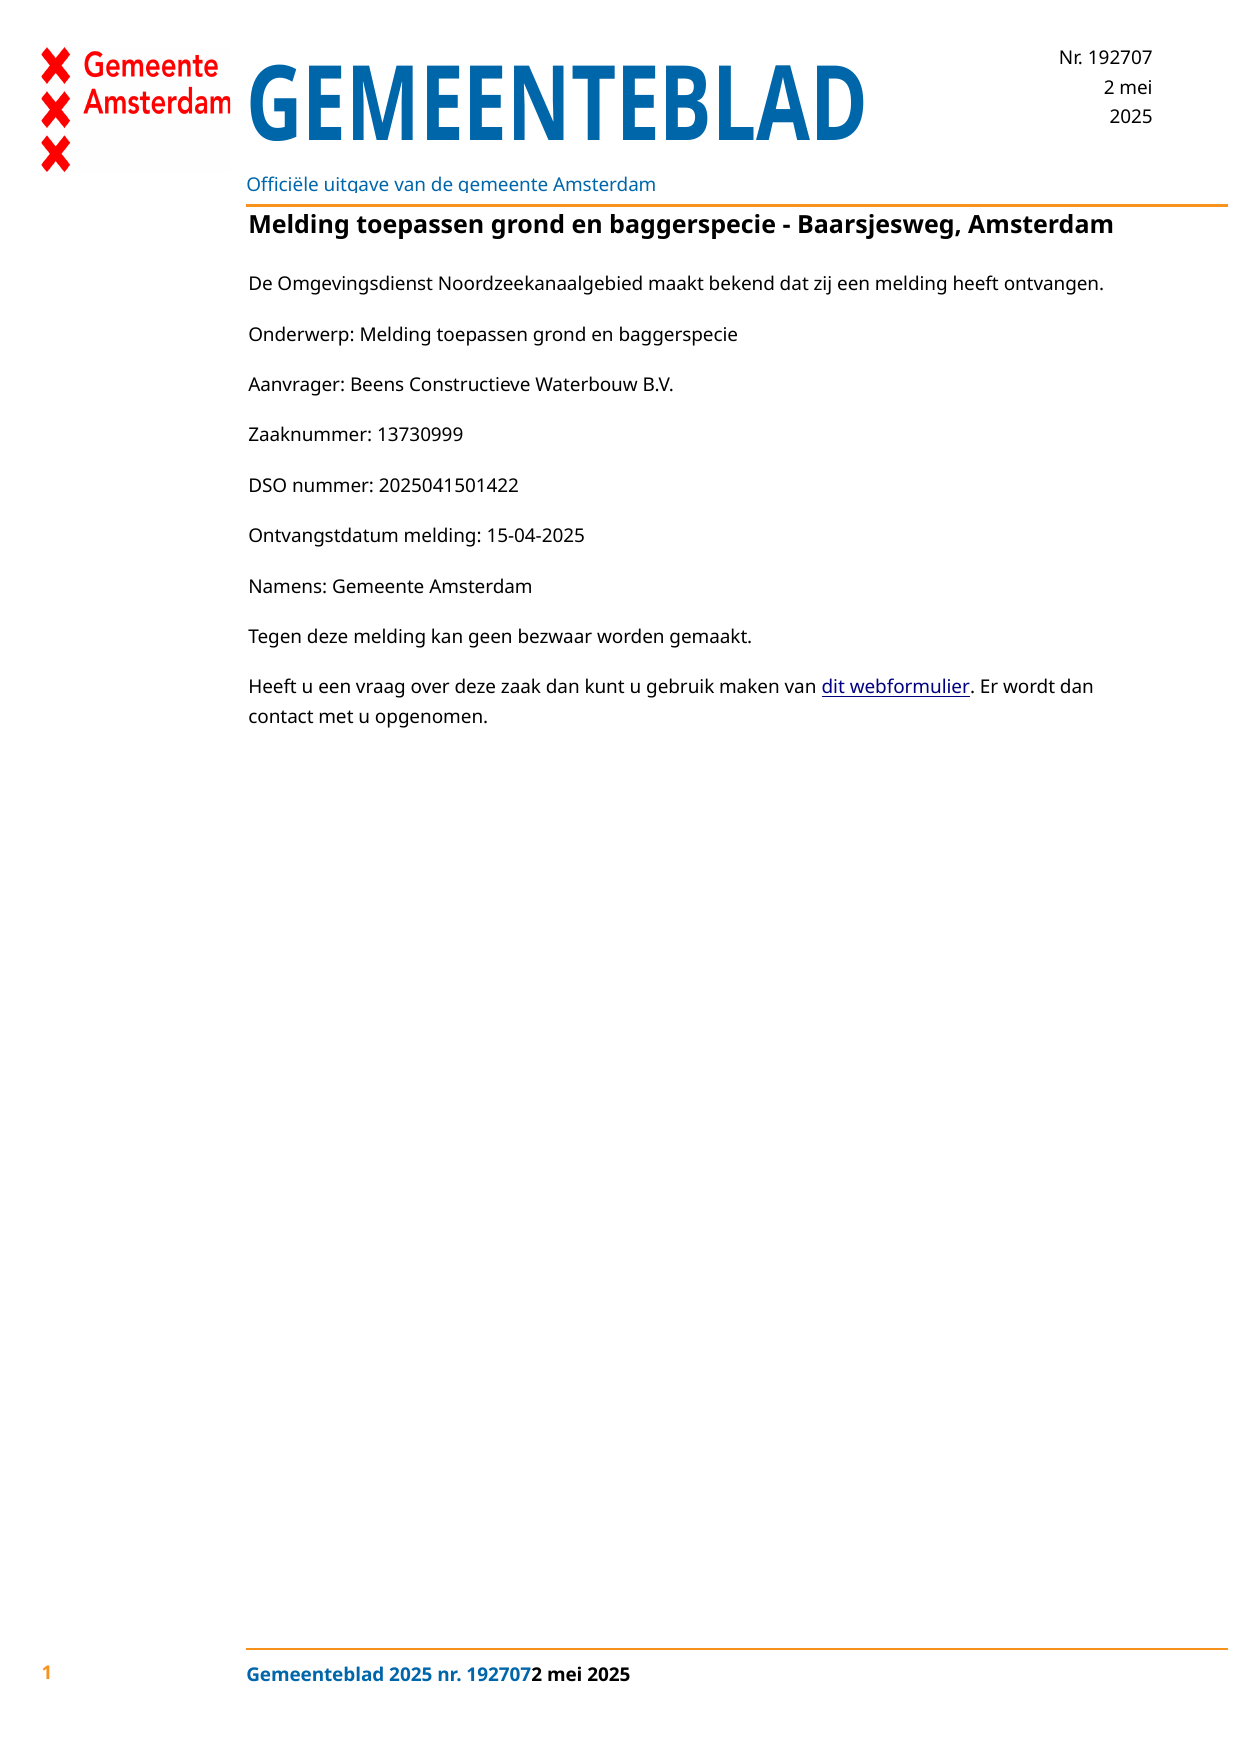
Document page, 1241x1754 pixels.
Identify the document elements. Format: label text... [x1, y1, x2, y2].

text Tegen deze melding kan geen bezwaar worden gemaakt. [248, 623, 1152, 649]
text Namens: Gemeente Amsterdam [248, 573, 1152, 598]
text Ontvangstdatum melding: 15-04-2025 [248, 522, 1152, 548]
text Heeft u een vraag over deze zaak dan kunt u gebruik maken van dit webformulier. Er wordt dan contact met u opgenomen. [248, 674, 1152, 729]
text Melding toepassen grond en baggerspecie - Baarsjesweg, Amsterdam [248, 207, 1152, 241]
picture [41, 47, 231, 172]
text Onderwerp: Melding toepassen grond en baggerspecie [248, 321, 1152, 346]
text Zaaknummer: 13730999 [248, 422, 1152, 447]
text Aanvrager: Beens Constructieve Waterbouw B.V. [248, 371, 1152, 397]
text De Omgevingsdienst Noordzeekanaalgebied maakt bekend dat zij een melding heeft ontvangen. [248, 270, 1152, 296]
text DSO nummer: 2025041501422 [248, 472, 1152, 498]
